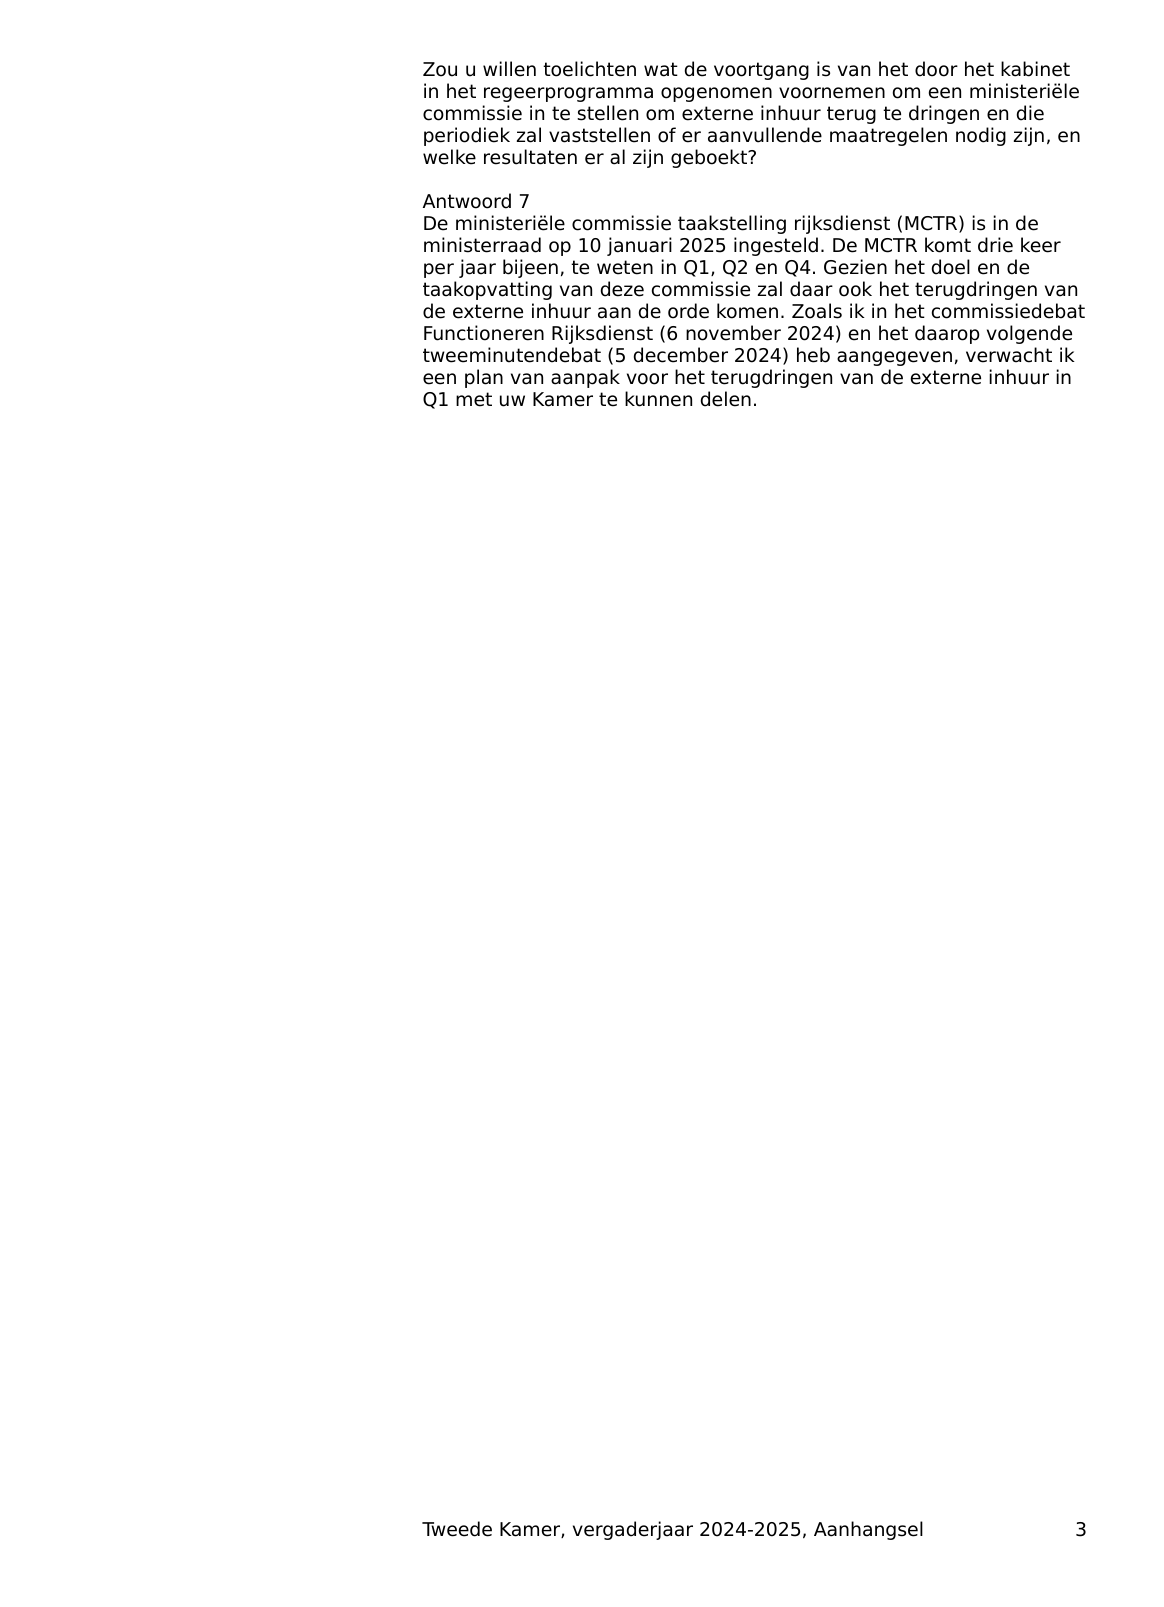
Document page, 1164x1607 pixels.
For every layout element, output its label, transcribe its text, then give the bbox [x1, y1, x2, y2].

text Zou u willen toelichten wat de voortgang is van het door het kabinet in het regeerprogramma opgenomen voornemen om een ministeriële commissie in te stellen om externe inhuur terug te dringen en die periodiek zal vaststellen of er aanvullende maatregelen nodig zijn, en welke resultaten er al zijn geboekt? [422, 59, 1087, 169]
text De ministeriële commissie taakstelling rijksdienst (MCTR) is in de ministerraad op 10 januari 2025 ingesteld. De MCTR komt drie keer per jaar bijeen, te weten in Q1, Q2 en Q4. Gezien het doel en de taakopvatting van deze commissie zal daar ook het terugdringen van de externe inhuur aan de orde komen. Zoals ik in het commissiedebat Functioneren Rijksdienst (6 november 2024) en het daarop volgende tweeminutendebat (5 december 2024) heb aangegeven, verwacht ik een plan van aanpak voor het terugdringen van de externe inhuur in Q1 met uw Kamer te kunnen delen. [422, 213, 1087, 411]
text Antwoord 7 [422, 191, 1087, 213]
